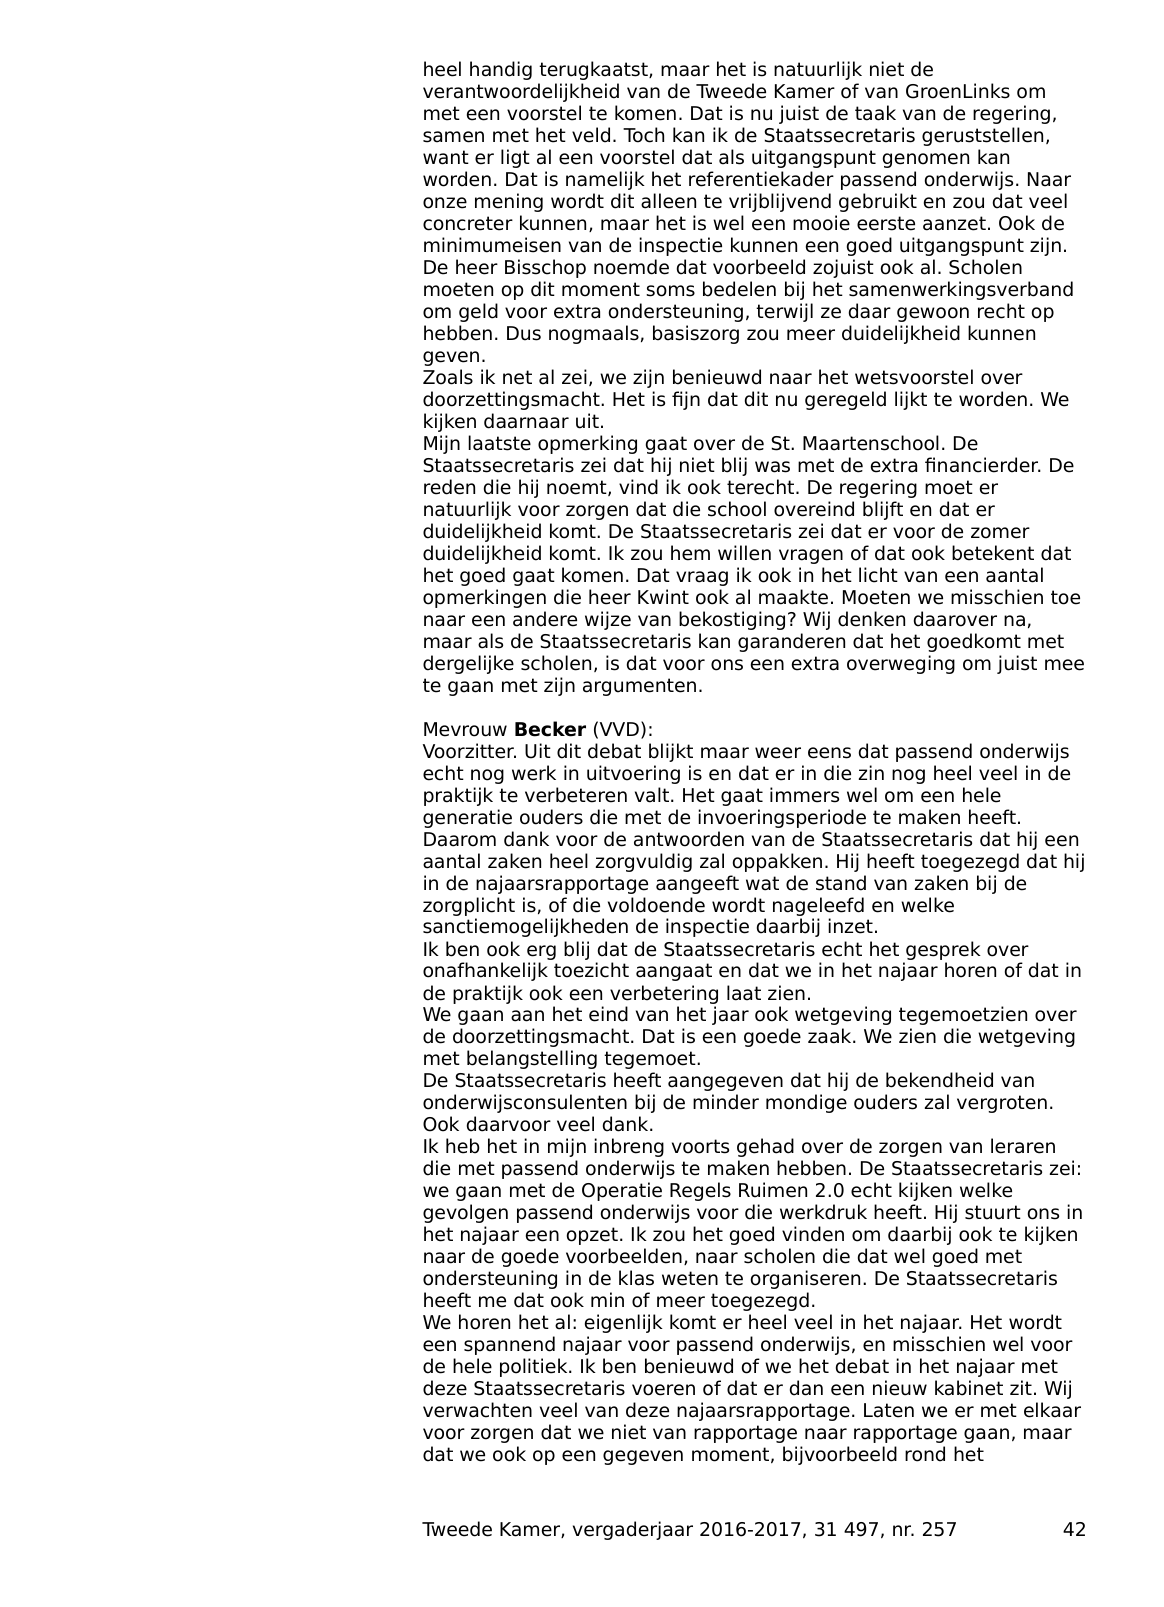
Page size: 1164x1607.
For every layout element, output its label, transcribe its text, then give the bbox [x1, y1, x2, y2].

text Mijn laatste opmerking gaat over de St. Maartenschool. De Staatssecretaris zei dat hij niet blij was met de extra financierder. De reden die hij noemt, vind ik ook terecht. De regering moet er natuurlijk voor zorgen dat die school overeind blijft en dat er duidelijkheid komt. De Staatssecretaris zei dat er voor de zomer duidelijkheid komt. Ik zou hem willen vragen of dat ook betekent dat het goed gaat komen. Dat vraag ik ook in het licht van een aantal opmerkingen die heer Kwint ook al maakte. Moeten we misschien toe naar een andere wijze van bekostiging? Wij denken daarover na, maar als de Staatssecretaris kan garanderen dat het goedkomt met dergelijke scholen, is dat voor ons een extra overweging om juist mee te gaan met zijn argumenten. [422, 433, 1087, 696]
text Ik heb het in mijn inbreng voorts gehad over de zorgen van leraren die met passend onderwijs te maken hebben. De Staatssecretaris zei: we gaan met de Operatie Regels Ruimen 2.0 echt kijken welke gevolgen passend onderwijs voor die werkdruk heeft. Hij stuurt ons in het najaar een opzet. Ik zou het goed vinden om daarbij ook te kijken naar de goede voorbeelden, naar scholen die dat wel goed met ondersteuning in de klas weten te organiseren. De Staatssecretaris heeft me dat ook min of meer toegezegd. [422, 1136, 1087, 1312]
text heel handig terugkaatst, maar het is natuurlijk niet de verantwoordelijkheid van de Tweede Kamer of van GroenLinks om met een voorstel te komen. Dat is nu juist de taak van de regering, samen met het veld. Toch kan ik de Staatssecretaris geruststellen, want er ligt al een voorstel dat als uitgangspunt genomen kan worden. Dat is namelijk het referentiekader passend onderwijs. Naar onze mening wordt dit alleen te vrijblijvend gebruikt en zou dat veel concreter kunnen, maar het is wel een mooie eerste aanzet. Ook de minimumeisen van de inspectie kunnen een goed uitgangspunt zijn. De heer Bisschop noemde dat voorbeeld zojuist ook al. Scholen moeten op dit moment soms bedelen bij het samenwerkingsverband om geld voor extra ondersteuning, terwijl ze daar gewoon recht op hebben. Dus nogmaals, basiszorg zou meer duidelijkheid kunnen geven. [422, 59, 1087, 367]
text We gaan aan het eind van het jaar ook wetgeving tegemoetzien over de doorzettingsmacht. Dat is een goede zaak. We zien die wetgeving met belangstelling tegemoet. [422, 1004, 1087, 1070]
text Zoals ik net al zei, we zijn benieuwd naar het wetsvoorstel over doorzettingsmacht. Het is fijn dat dit nu geregeld lijkt te worden. We kijken daarnaar uit. [422, 367, 1087, 433]
text We horen het al: eigenlijk komt er heel veel in het najaar. Het wordt een spannend najaar voor passend onderwijs, en misschien wel voor de hele politiek. Ik ben benieuwd of we het debat in het najaar met deze Staatssecretaris voeren of dat er dan een nieuw kabinet zit. Wij verwachten veel van deze najaarsrapportage. Laten we er met elkaar voor zorgen dat we niet van rapportage naar rapportage gaan, maar dat we ook op een gegeven moment, bijvoorbeeld rond het [422, 1312, 1087, 1466]
text Ik ben ook erg blij dat de Staatssecretaris echt het gesprek over onafhankelijk toezicht aangaat en dat we in het najaar horen of dat in de praktijk ook een verbetering laat zien. [422, 938, 1087, 1004]
text De Staatssecretaris heeft aangegeven dat hij de bekendheid van onderwijsconsulenten bij de minder mondige ouders zal vergroten. Ook daarvoor veel dank. [422, 1070, 1087, 1136]
text Voorzitter. Uit dit debat blijkt maar weer eens dat passend onderwijs echt nog werk in uitvoering is en dat er in die zin nog heel veel in de praktijk te verbeteren valt. Het gaat immers wel om een hele generatie ouders die met de invoeringsperiode te maken heeft. Daarom dank voor de antwoorden van de Staatssecretaris dat hij een aantal zaken heel zorgvuldig zal oppakken. Hij heeft toegezegd dat hij in de najaarsrapportage aangeeft wat de stand van zaken bij de zorgplicht is, of die voldoende wordt nageleefd en welke sanctiemogelijkheden de inspectie daarbij inzet. [422, 741, 1087, 938]
text Mevrouw Becker (VVD): [422, 719, 1087, 741]
